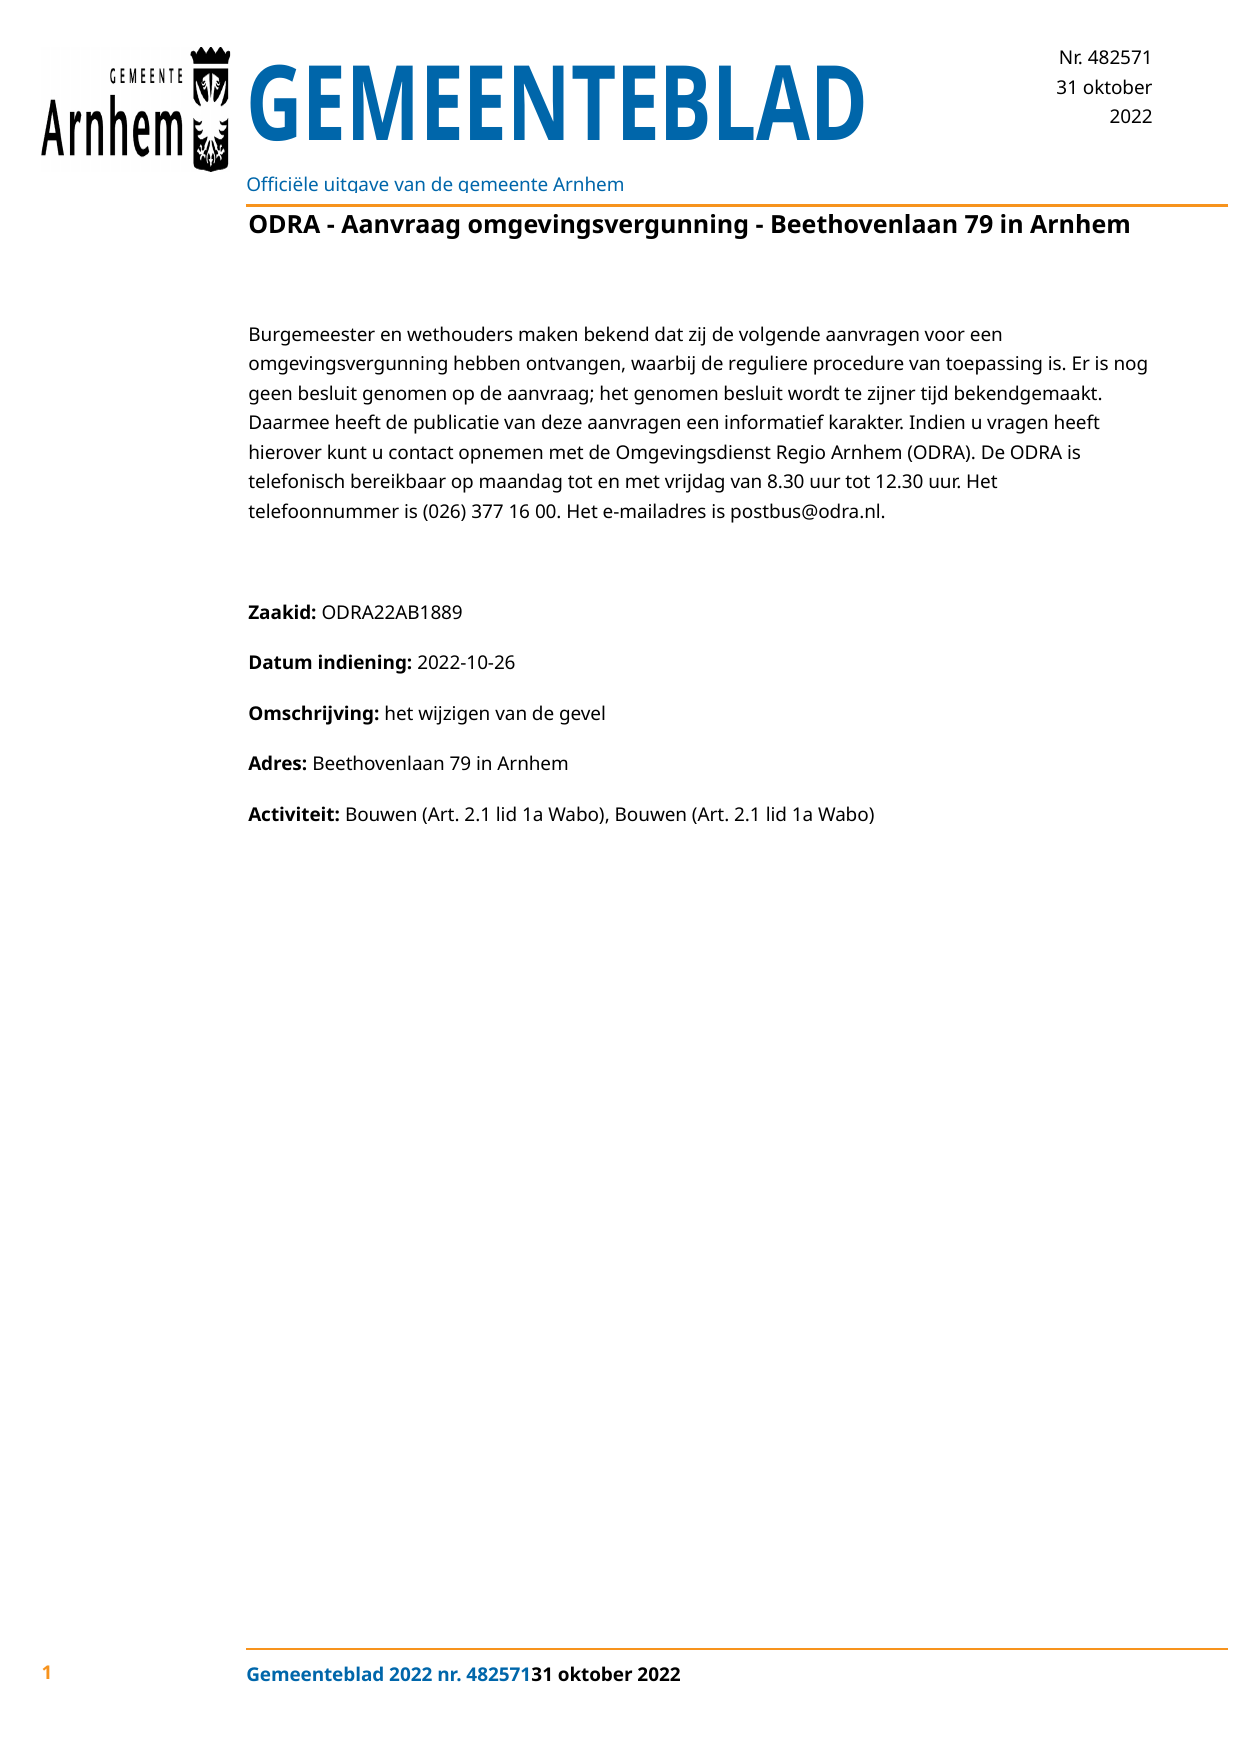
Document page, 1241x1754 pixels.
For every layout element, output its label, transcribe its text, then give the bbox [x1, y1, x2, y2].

text Zaakid: ODRA22AB1889 [248, 599, 1152, 625]
text Activiteit: Bouwen (Art. 2.1 lid 1a Wabo), Bouwen (Art. 2.1 lid 1a Wabo) [248, 801, 1152, 826]
text Omschrijving: het wijzigen van de gevel [248, 700, 1152, 726]
text ODRA - Aanvraag omgevingsvergunning - Beethovenlaan 79 in Arnhem [248, 207, 1152, 241]
text Adres: Beethovenlaan 79 in Arnhem [248, 750, 1152, 776]
text Datum indiening: 2022-10-26 [248, 649, 1152, 675]
text Burgemeester en wethouders maken bekend dat zij de volgende aanvragen voor een omgevingsvergunning hebben ontvangen, waarbij de reguliere procedure van toepassing is. Er is nog geen besluit genomen op de aanvraag; het genomen besluit wordt te zijner tijd bekendgemaakt. Daarmee heeft de publicatie van deze aanvragen een informatief karakter. Indien u vragen heeft hierover kunt u contact opnemen met de Omgevingsdienst Regio Arnhem (ODRA). De ODRA is telefonisch bereikbaar op maandag tot en met vrijdag van 8.30 uur tot 12.30 uur. Het telefoonnummer is (026) 377 16 00. Het e-mailadres is postbus@odra.nl. [248, 321, 1152, 524]
picture [41, 47, 231, 172]
